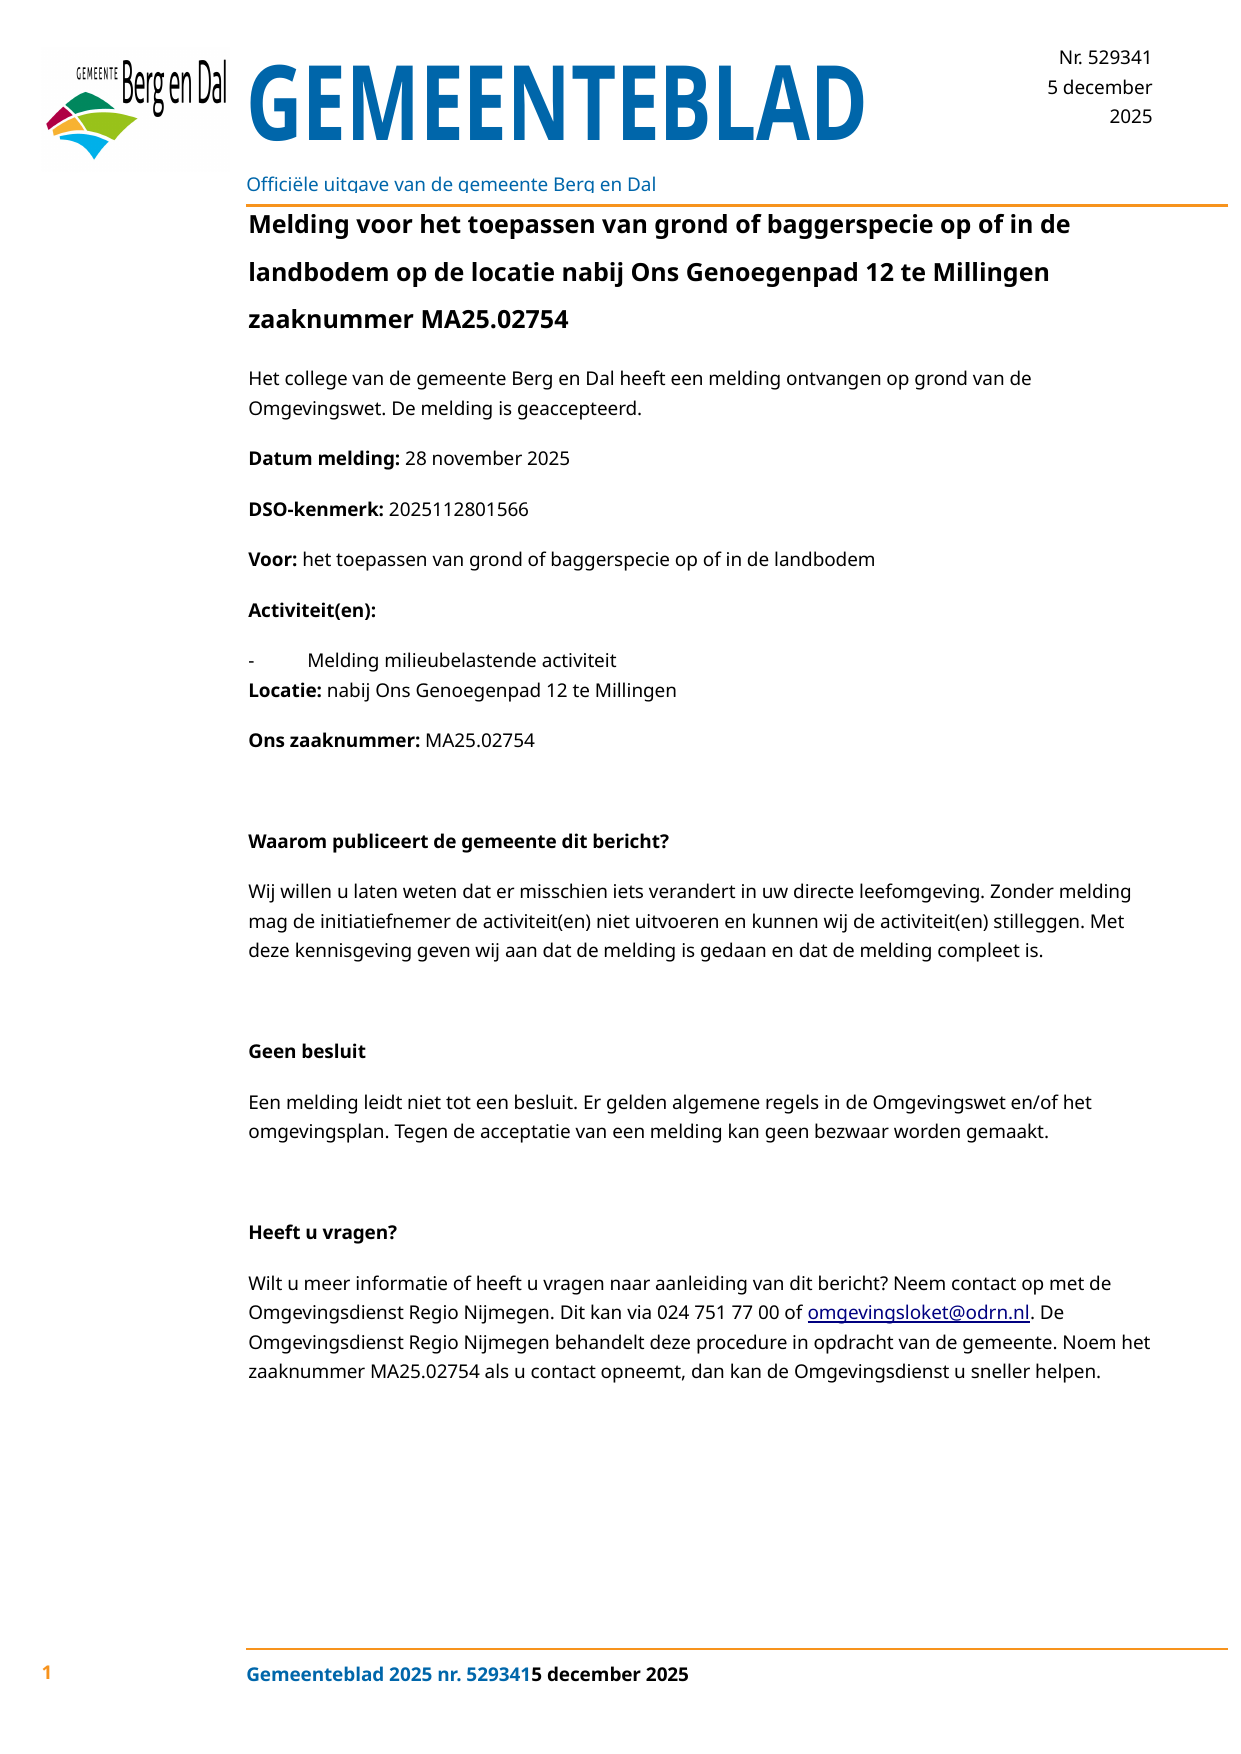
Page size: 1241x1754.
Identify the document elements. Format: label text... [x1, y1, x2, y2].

text Wilt u meer informatie of heeft u vragen naar aanleiding van dit bericht? Neem contact op met de Omgevingsdienst Regio Nijmegen. Dit kan via 024 751 77 00 of omgevingsloket@odrn.nl. De Omgevingsdienst Regio Nijmegen behandelt deze procedure in opdracht van de gemeente. Noem het zaaknummer MA25.02754 als u contact opneemt, dan kan de Omgevingsdienst u sneller helpen. [248, 1270, 1152, 1384]
picture [41, 47, 231, 172]
text Activiteit(en): [248, 597, 1152, 622]
text Heeft u vragen? [248, 1219, 1152, 1245]
text Een melding leidt niet tot een besluit. Er gelden algemene regels in de Omgevingswet en/of het omgevingsplan. Tegen de acceptatie van een melding kan geen bezwaar worden gemaakt. [248, 1089, 1152, 1144]
text Ons zaaknummer: MA25.02754 [248, 727, 1152, 753]
list Melding milieubelastende activiteit [248, 647, 1152, 673]
text Voor: het toepassen van grond of baggerspecie op of in de landbodem [248, 546, 1152, 572]
text Wij willen u laten weten dat er misschien iets verandert in uw directe leefomgeving. Zonder melding mag de initiatiefnemer de activiteit(en) niet uitvoeren en kunnen wij de activiteit(en) stilleggen. Met deze kennisgeving geven wij aan dat de melding is gedaan en dat de melding compleet is. [248, 878, 1152, 963]
text Datum melding: 28 november 2025 [248, 446, 1152, 471]
text Geen besluit [248, 1038, 1152, 1064]
text Het college van de gemeente Berg en Dal heeft een melding ontvangen op grond van de Omgevingswet. De melding is geaccepteerd. [248, 366, 1152, 421]
text Melding voor het toepassen van grond of baggerspecie op of in de landbodem op de locatie nabij Ons Genoegenpad 12 te Millingen zaaknummer MA25.02754 [248, 207, 1152, 336]
text Locatie: nabij Ons Genoegenpad 12 te Millingen [248, 677, 1152, 702]
text Waarom publiceert de gemeente dit bericht? [248, 828, 1152, 854]
text DSO-kenmerk: 2025112801566 [248, 496, 1152, 522]
